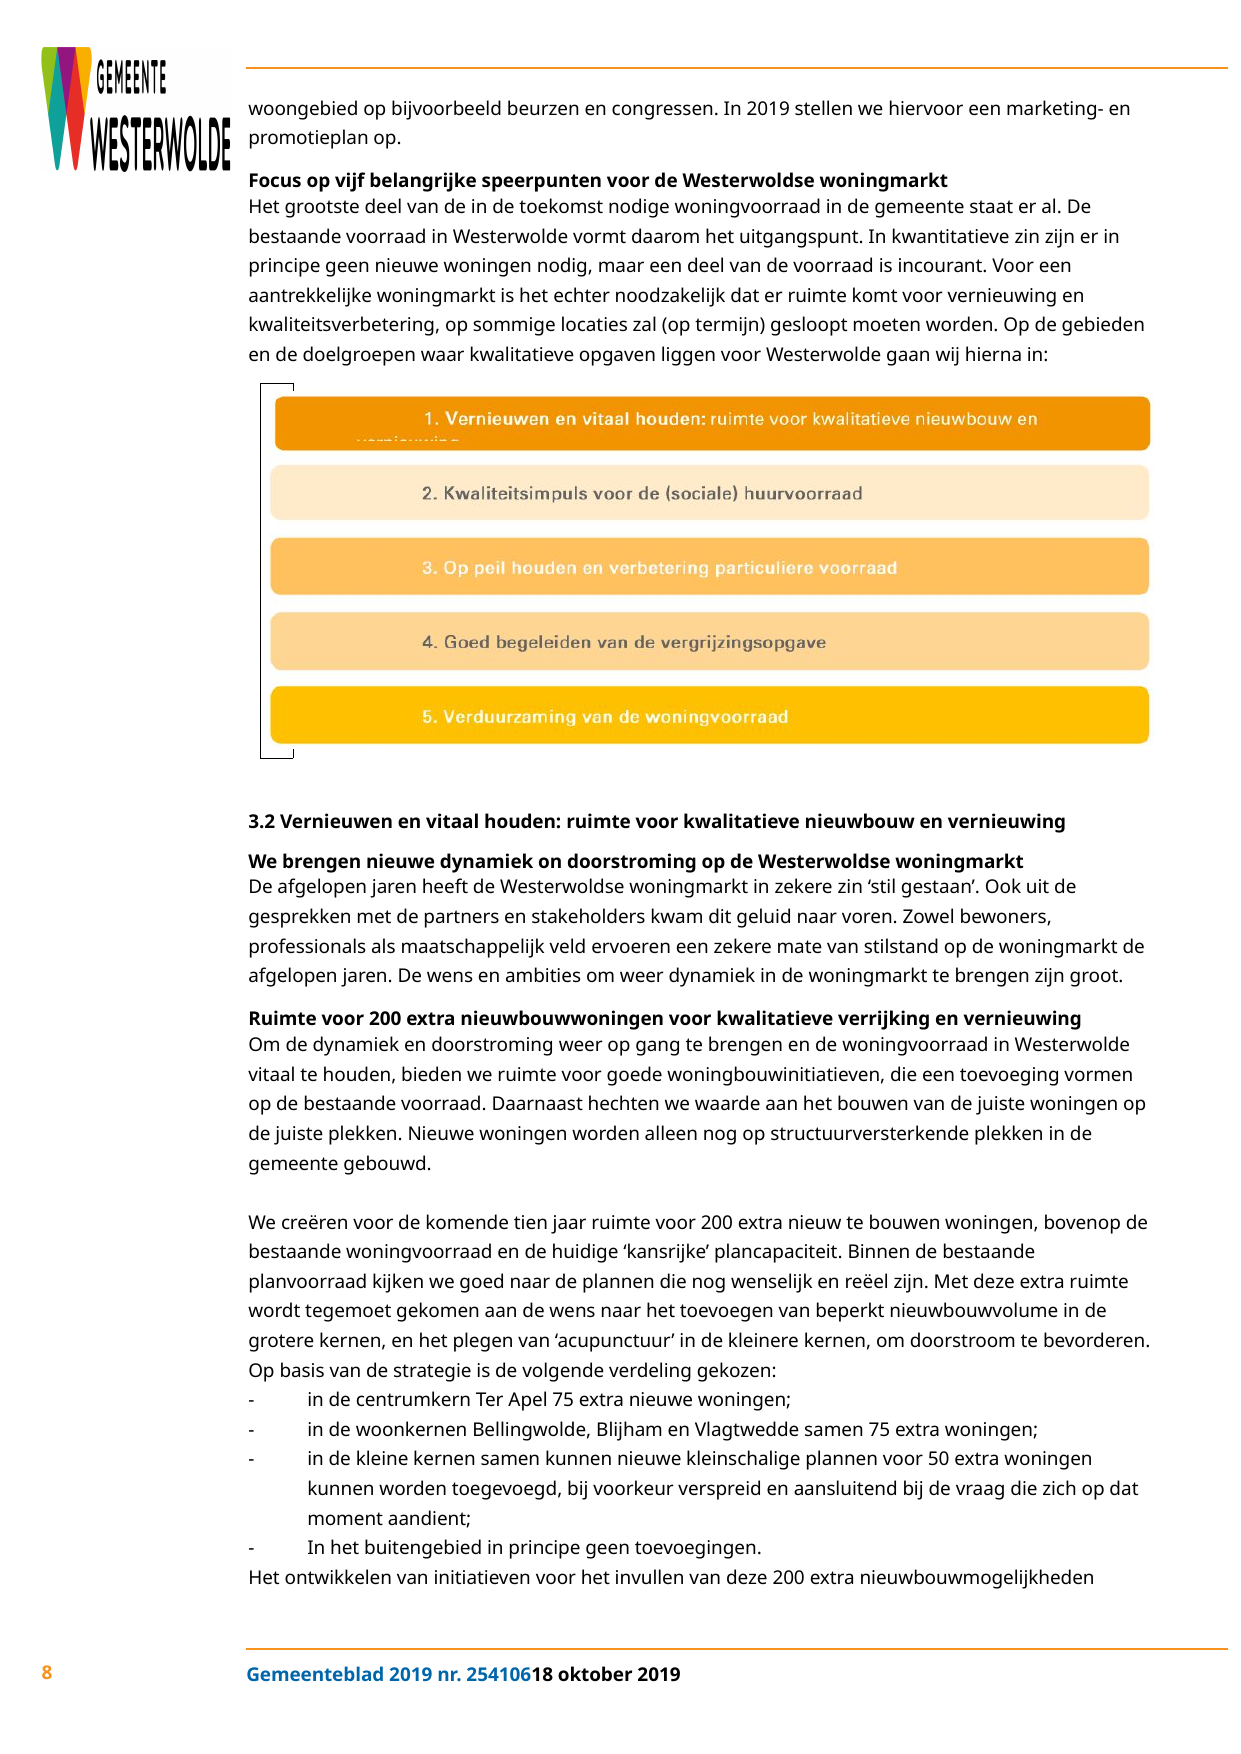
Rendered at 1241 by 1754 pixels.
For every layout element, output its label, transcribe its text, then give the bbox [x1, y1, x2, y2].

list in de centrumkern Ter Apel 75 extra nieuwe woningen; [248, 1386, 1152, 1412]
text De afgelopen jaren heeft de Westerwoldse woningmarkt in zekere zin ‘stil gestaan’. Ook uit de gesprekken met de partners en stakeholders kwam dit geluid naar voren. Zowel bewoners, professionals als maatschappelijk veld ervoeren een zekere mate van stilstand op de woningmarkt de afgelopen jaren. De wens en ambities om weer dynamiek in de woningmarkt te brengen zijn groot. [248, 874, 1152, 988]
picture [41, 47, 231, 172]
text Het ontwikkelen van initiatieven voor het invullen van deze 200 extra nieuwbouwmogelijkheden [248, 1564, 1152, 1589]
picture [268, 391, 1155, 749]
list in de woonkernen Bellingwolde, Blijham en Vlagtwedde samen 75 extra woningen; [248, 1416, 1152, 1442]
text Om de dynamiek en doorstroming weer op gang te brengen en de woningvoorraad in Westerwolde vitaal te houden, bieden we ruimte voor goede woningbouwinitiatieven, die een toevoeging vormen op de bestaande voorraad. Daarnaast hechten we waarde aan het bouwen van de juiste woningen op de juiste plekken. Nieuwe woningen worden alleen nog op structuurversterkende plekken in de gemeente gebouwd. [248, 1031, 1152, 1175]
text We brengen nieuwe dynamiek on doorstroming op de Westerwoldse woningmarkt [248, 848, 1152, 874]
list In het buitengebied in principe geen toevoegingen. [248, 1534, 1152, 1560]
text 3.2 Vernieuwen en vitaal houden: ruimte voor kwalitatieve nieuwbouw en vernieuwing [248, 809, 1152, 834]
list in de kleine kernen samen kunnen nieuwe kleinschalige plannen voor 50 extra woningen kunnen worden toegevoegd, bij voorkeur verspreid en aansluitend bij de vraag die zich op dat moment aandient; [248, 1446, 1152, 1530]
text woongebied op bijvoorbeeld beurzen en congressen. In 2019 stellen we hiervoor een marketing- en promotieplan op. [248, 95, 1152, 150]
text Ruimte voor 200 extra nieuwbouwwoningen voor kwalitatieve verrijking en vernieuwing [248, 1006, 1152, 1031]
text Focus op vijf belangrijke speerpunten voor de Westerwoldse woningmarkt [248, 167, 1152, 193]
text We creëren voor de komende tien jaar ruimte voor 200 extra nieuw te bouwen woningen, bovenop de bestaande woningvoorraad en de huidige ‘kansrijke’ plancapaciteit. Binnen de bestaande planvoorraad kijken we goed naar de plannen die nog wenselijk en reëel zijn. Met deze extra ruimte wordt tegemoet gekomen aan de wens naar het toevoegen van beperkt nieuwbouwvolume in de grotere kernen, en het plegen van ‘acupunctuur’ in de kleinere kernen, om doorstroom te bevorderen. Op basis van de strategie is de volgende verdeling gekozen: [248, 1209, 1152, 1382]
text Het grootste deel van de in de toekomst nodige woningvoorraad in de gemeente staat er al. De bestaande voorraad in Westerwolde vormt daarom het uitgangspunt. In kwantitatieve zin zijn er in principe geen nieuwe woningen nodig, maar een deel van de voorraad is incourant. Voor een aantrekkelijke woningmarkt is het echter noodzakelijk dat er ruimte komt voor vernieuwing en kwaliteitsverbetering, op sommige locaties zal (op termijn) gesloopt moeten worden. Op de gebieden en de doelgroepen waar kwalitatieve opgaven liggen voor Westerwolde gaan wij hierna in: [248, 193, 1152, 367]
